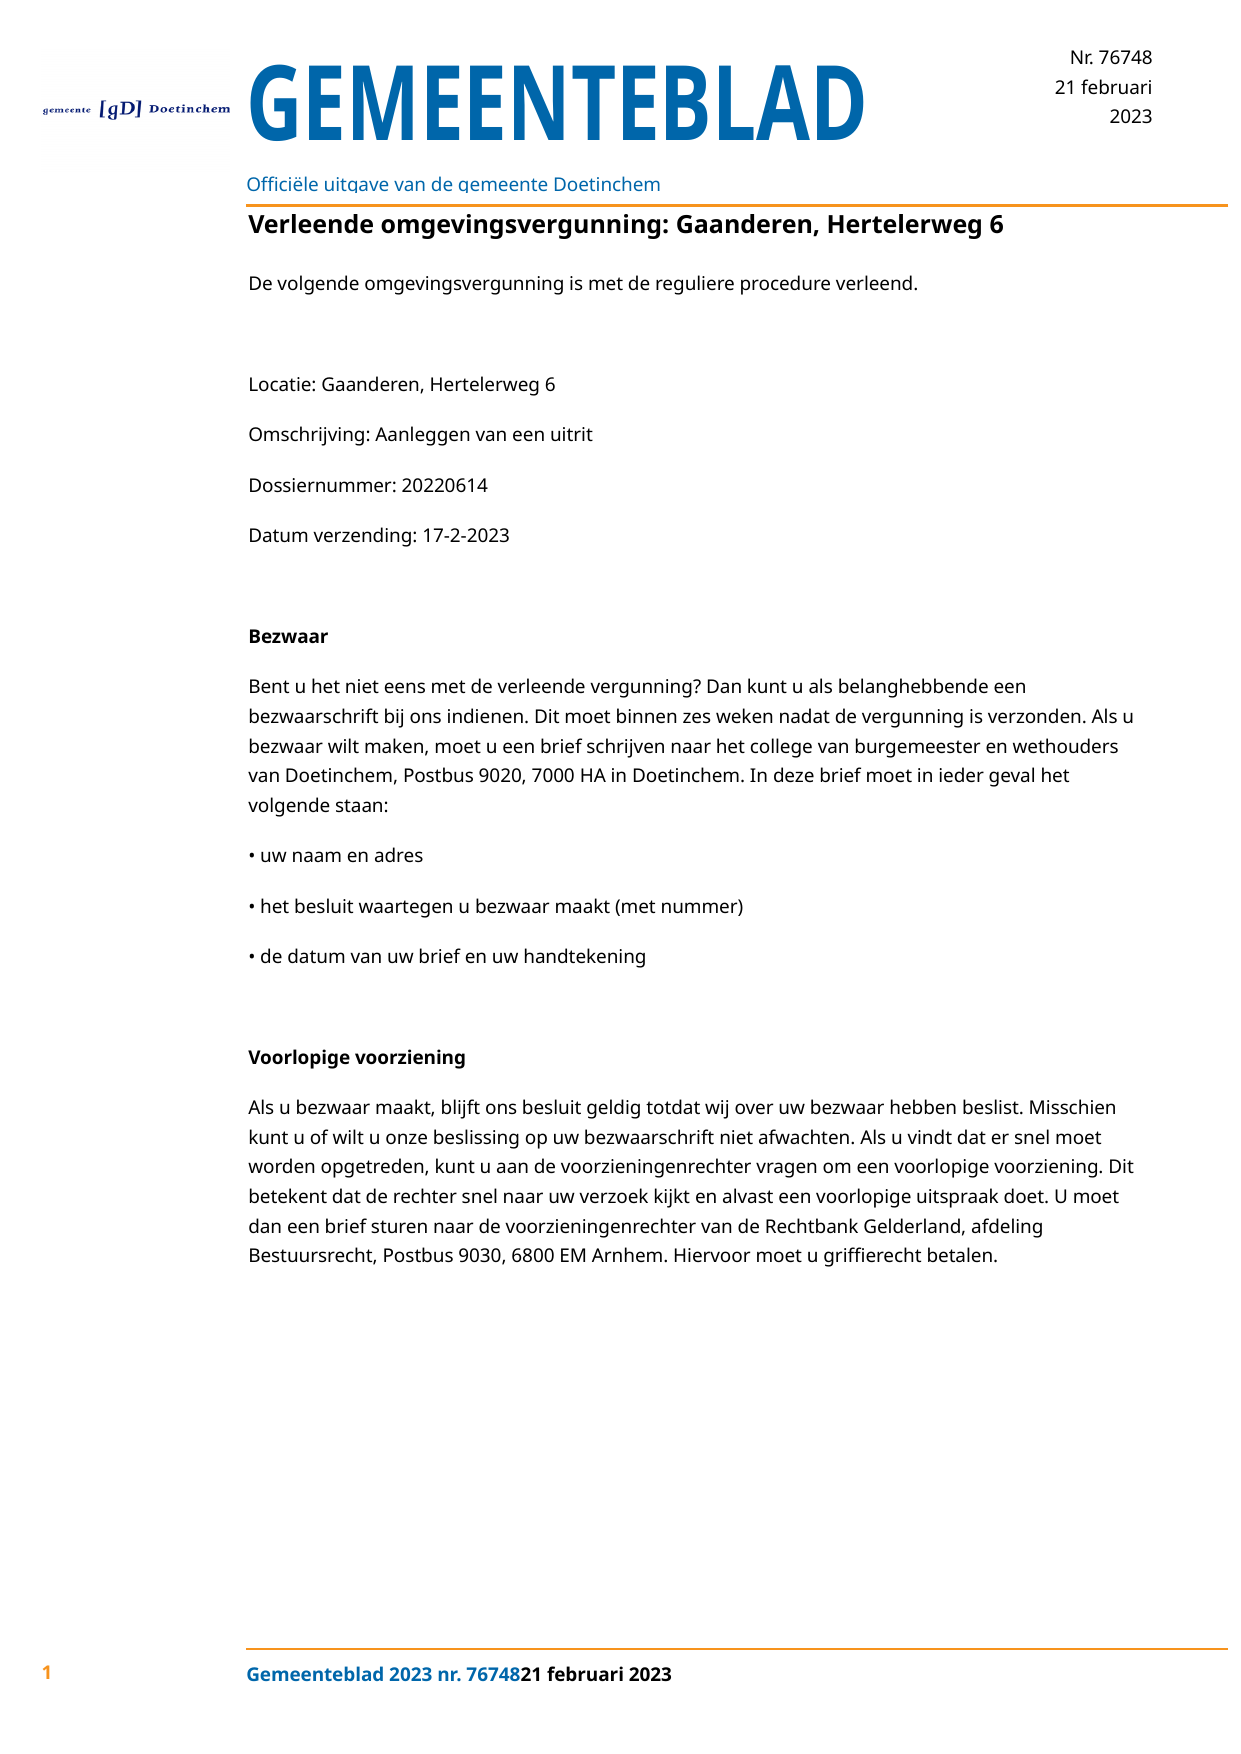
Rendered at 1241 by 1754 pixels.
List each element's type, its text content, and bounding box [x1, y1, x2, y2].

text Omschrijving: Aanleggen van een uitrit [248, 422, 1152, 447]
text Verleende omgevingsvergunning: Gaanderen, Hertelerweg 6 [248, 207, 1152, 241]
text Datum verzending: 17-2-2023 [248, 522, 1152, 548]
text Dossiernummer: 20220614 [248, 472, 1152, 498]
text Voorlopige voorziening [248, 1044, 1152, 1070]
text • het besluit waartegen u bezwaar maakt (met nummer) [248, 893, 1152, 918]
text Locatie: Gaanderen, Hertelerweg 6 [248, 371, 1152, 397]
text Als u bezwaar maakt, blijft ons besluit geldig totdat wij over uw bezwaar hebben beslist. Misschien kunt u of wilt u onze beslissing op uw bezwaarschrift niet afwachten. Als u vindt dat er snel moet worden opgetreden, kunt u aan de voorzieningenrechter vragen om een voorlopige voorziening. Dit betekent dat de rechter snel naar uw verzoek kijkt en alvast een voorlopige uitspraak doet. U moet dan een brief sturen naar de voorzieningenrechter van de Rechtbank Gelderland, afdeling Bestuursrecht, Postbus 9030, 6800 EM Arnhem. Hiervoor moet u griffierecht betalen. [248, 1094, 1152, 1268]
text Bezwaar [248, 623, 1152, 649]
text De volgende omgevingsvergunning is met de reguliere procedure verleend. [248, 270, 1152, 296]
text • uw naam en adres [248, 842, 1152, 868]
text Bent u het niet eens met de verleende vergunning? Dan kunt u als belanghebbende een bezwaarschrift bij ons indienen. Dit moet binnen zes weken nadat de vergunning is verzonden. Als u bezwaar wilt maken, moet u een brief schrijven naar het college van burgemeester en wethouders van Doetinchem, Postbus 9020, 7000 HA in Doetinchem. In deze brief moet in ieder geval het volgende staan: [248, 674, 1152, 818]
text • de datum van uw brief en uw handtekening [248, 943, 1152, 969]
picture [41, 47, 231, 172]
